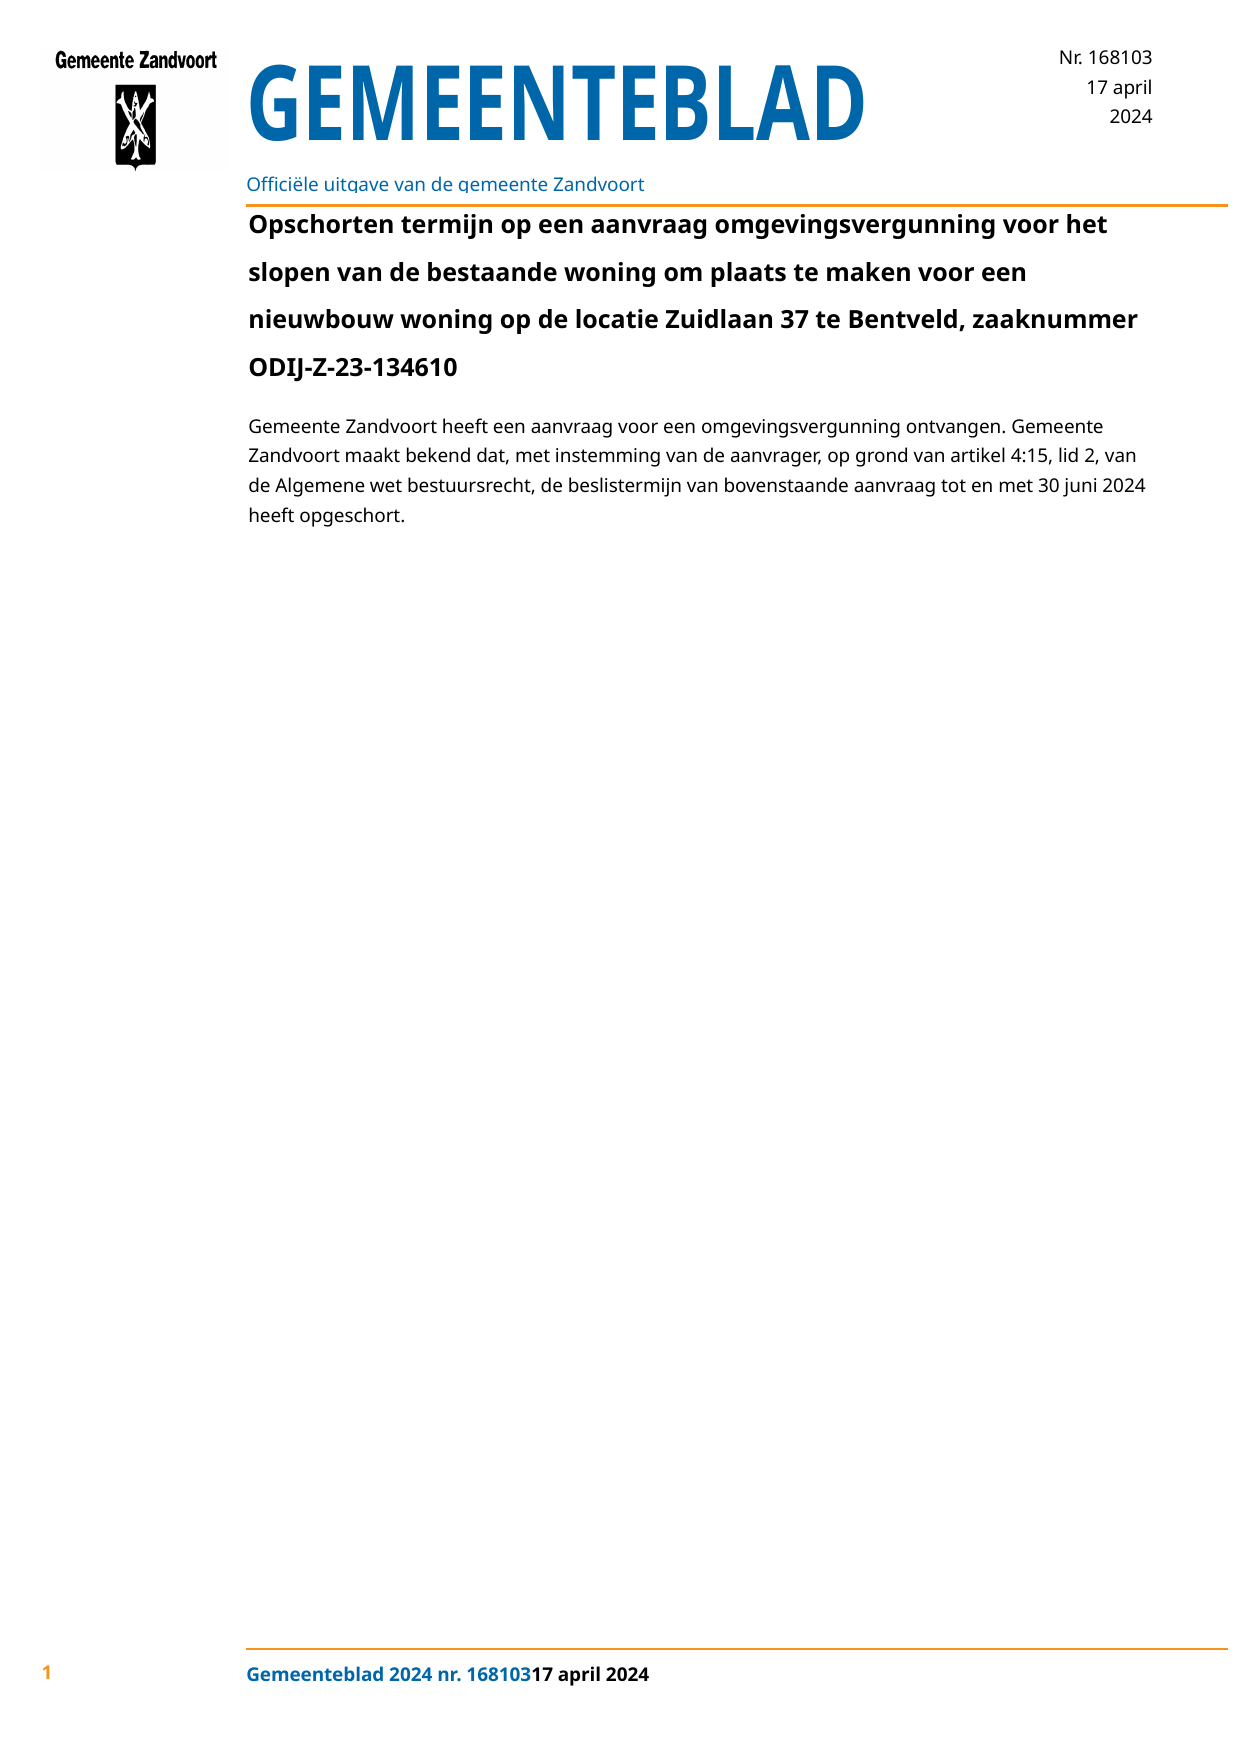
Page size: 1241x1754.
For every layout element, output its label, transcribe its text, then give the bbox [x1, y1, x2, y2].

text Gemeente Zandvoort heeft een aanvraag voor een omgevingsvergunning ontvangen. Gemeente Zandvoort maakt bekend dat, met instemming van de aanvrager, op grond van artikel 4:15, lid 2, van de Algemene wet bestuursrecht, de beslistermijn van bovenstaande aanvraag tot en met 30 juni 2024 heeft opgeschort. [248, 413, 1152, 528]
text Opschorten termijn op een aanvraag omgevingsvergunning voor het slopen van de bestaande woning om plaats te maken voor een nieuwbouw woning op de locatie Zuidlaan 37 te Bentveld, zaaknummer ODIJ-Z-23-134610 [248, 207, 1152, 384]
picture [41, 47, 231, 172]
